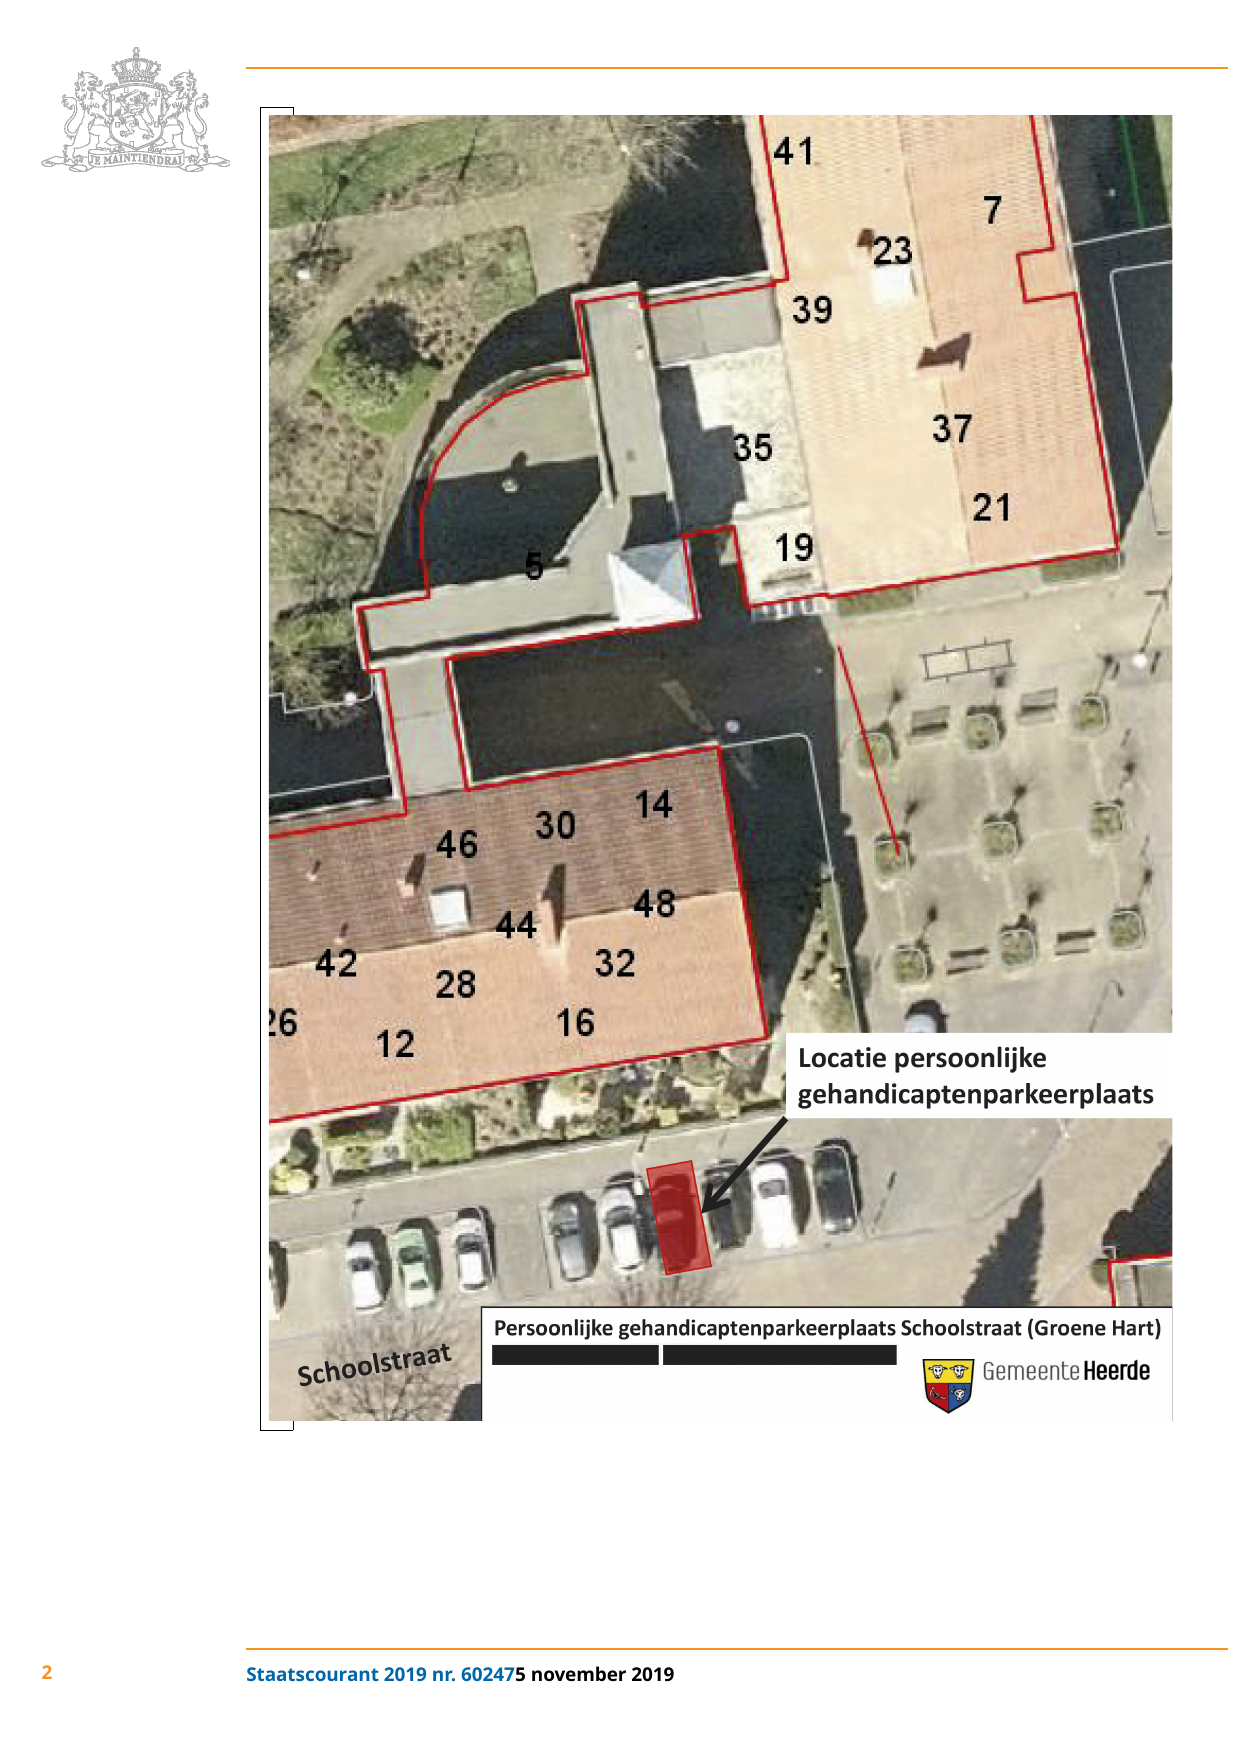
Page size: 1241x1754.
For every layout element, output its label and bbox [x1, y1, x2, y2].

picture [268, 115, 1173, 1421]
picture [41, 47, 231, 172]
